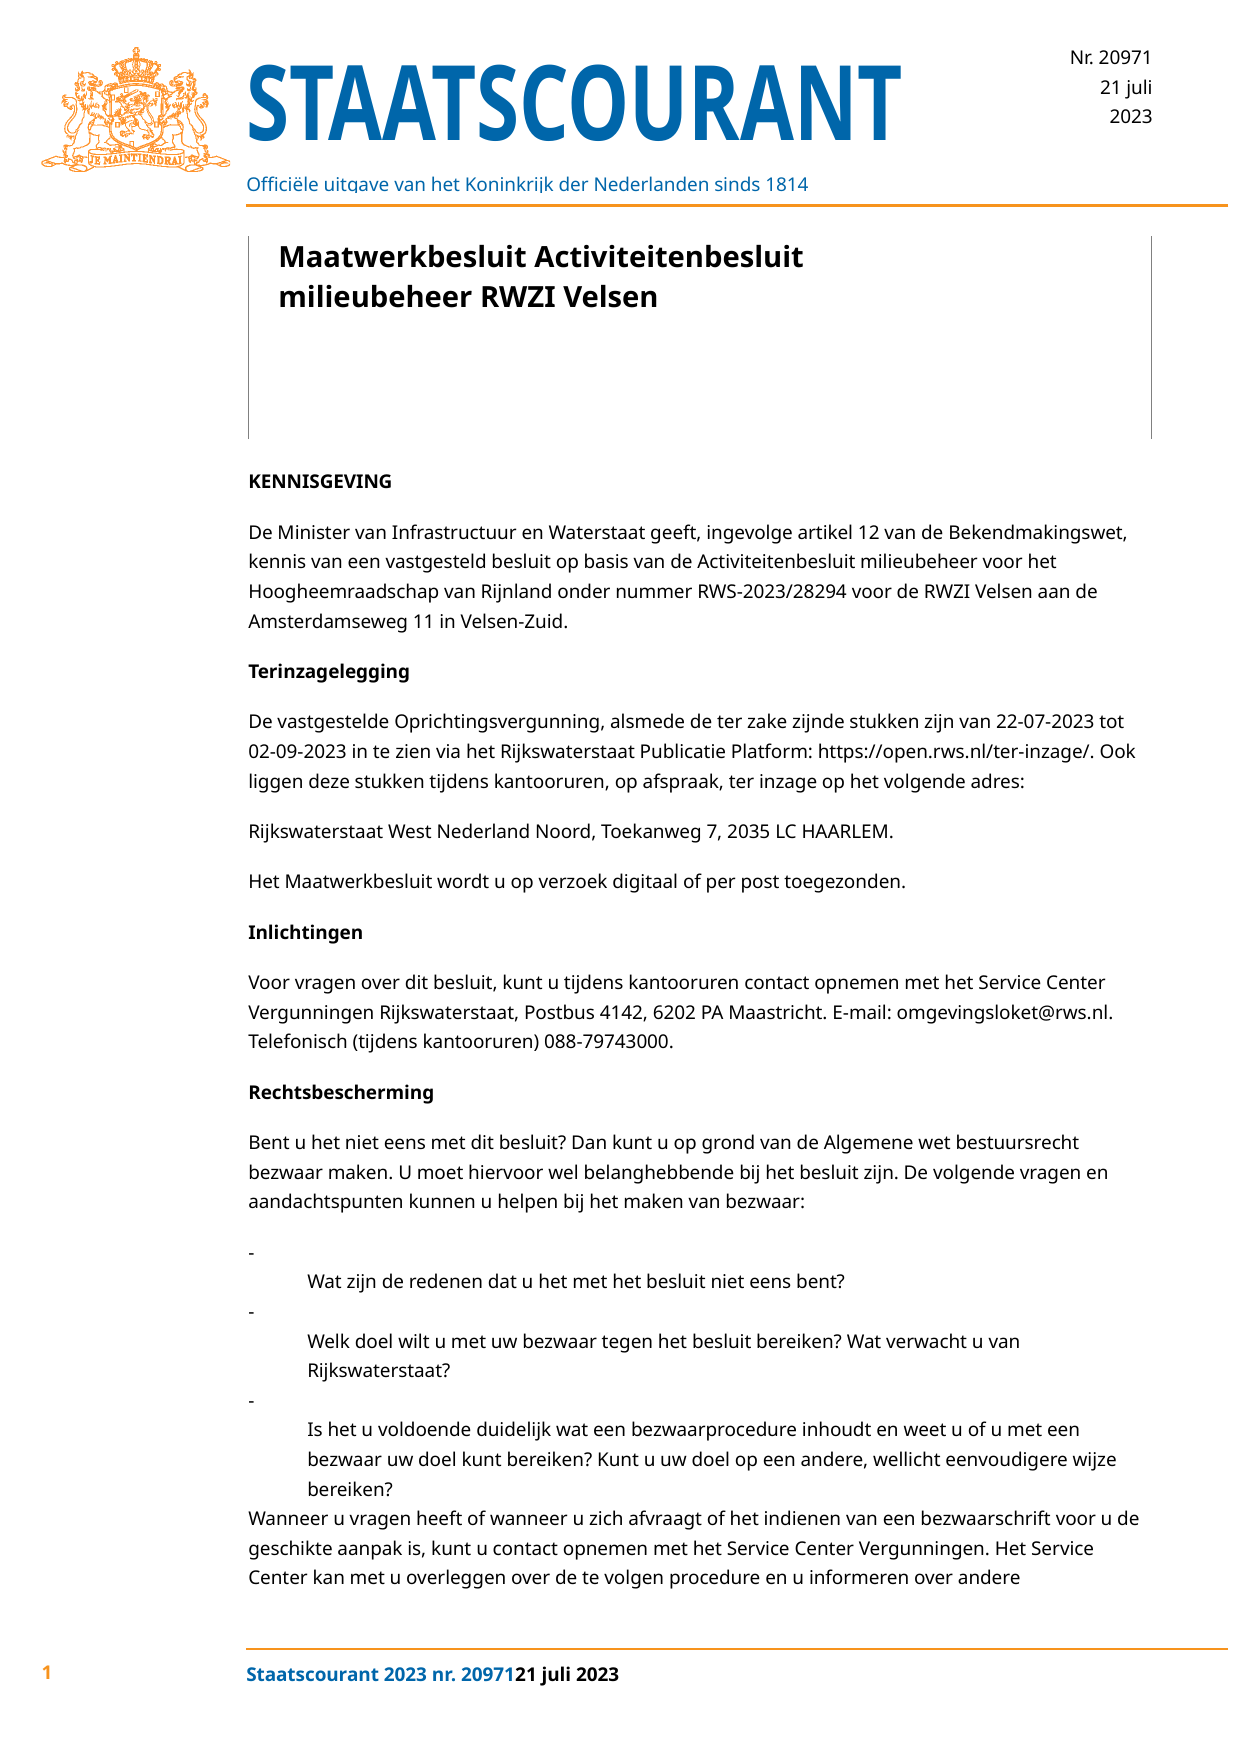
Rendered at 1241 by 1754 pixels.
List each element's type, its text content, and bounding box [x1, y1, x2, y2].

text Wanneer u vragen heeft of wanneer u zich afvraagt of het indienen van een bezwaarschrift voor u de geschikte aanpak is, kunt u contact opnemen met het Service Center Vergunningen. Het Service Center kan met u overleggen over de te volgen procedure en u informeren over andere [248, 1505, 1152, 1590]
list Is het u voldoende duidelijk wat een bezwaarprocedure inhoudt en weet u of u met een bezwaar uw doel kunt bereiken? Kunt u uw doel op een andere, wellicht eenvoudigere wijze bereiken? [248, 1417, 1152, 1501]
text De Minister van Infrastructuur en Waterstaat geeft, ingevolge artikel 12 van de Bekendmakingswet, kennis van een vastgesteld besluit op basis van de Activiteitenbesluit milieubeheer voor het Hoogheemraadschap van Rijnland onder nummer RWS-2023/28294 voor de RWZI Velsen aan de Amsterdamseweg 11 in Velsen-Zuid. [248, 519, 1152, 633]
picture [912, 236, 1090, 414]
picture [41, 47, 231, 172]
text Voor vragen over dit besluit, kunt u tijdens kantooruren contact opnemen met het Service Center Vergunningen Rijkswaterstaat, Postbus 4142, 6202 PA Maastricht. E-mail: omgevingsloket@rws.nl. Telefonisch (tijdens kantooruren) 088-79743000. [248, 969, 1152, 1054]
text KENNISGEVING [248, 469, 1152, 494]
table_header [850, 236, 912, 413]
text Het Maatwerkbesluit wordt u op verzoek digitaal of per post toegezonden. [248, 869, 1152, 894]
text Rijkswaterstaat West Nederland Noord, Toekanweg 7, 2035 LC HAARLEM. [248, 818, 1152, 844]
table_header [850, 414, 1151, 439]
table_header [1090, 236, 1151, 413]
list Wat zijn de redenen dat u het met het besluit niet eens bent? [248, 1269, 1152, 1294]
text Rechtsbescherming [248, 1079, 1152, 1105]
text De vastgestelde Oprichtingsvergunning, alsmede de ter zake zijnde stukken zijn van 22-07-2023 tot 02-09-2023 in te zien via het Rijkswaterstaat Publicatie Platform: https://open.rws.nl/ter-inzage/. Ook liggen deze stukken tijdens kantooruren, op afspraak, ter inzage op het volgende adres: [248, 709, 1152, 793]
table_header Maatwerkbesluit Activiteitenbesluit milieubeheer RWZI Velsen [249, 236, 850, 439]
text Terinzagelegging [248, 658, 1152, 684]
text Bent u het niet eens met dit besluit? Dan kunt u op grond van de Algemene wet bestuursrecht bezwaar maken. U moet hiervoor wel belanghebbende bij het besluit zijn. De volgende vragen en aandachtspunten kunnen u helpen bij het maken van bezwaar: [248, 1129, 1152, 1214]
text Inlichtingen [248, 919, 1152, 945]
list Welk doel wilt u met uw bezwaar tegen het besluit bereiken? Wat verwacht u van Rijkswaterstaat? [248, 1328, 1152, 1383]
